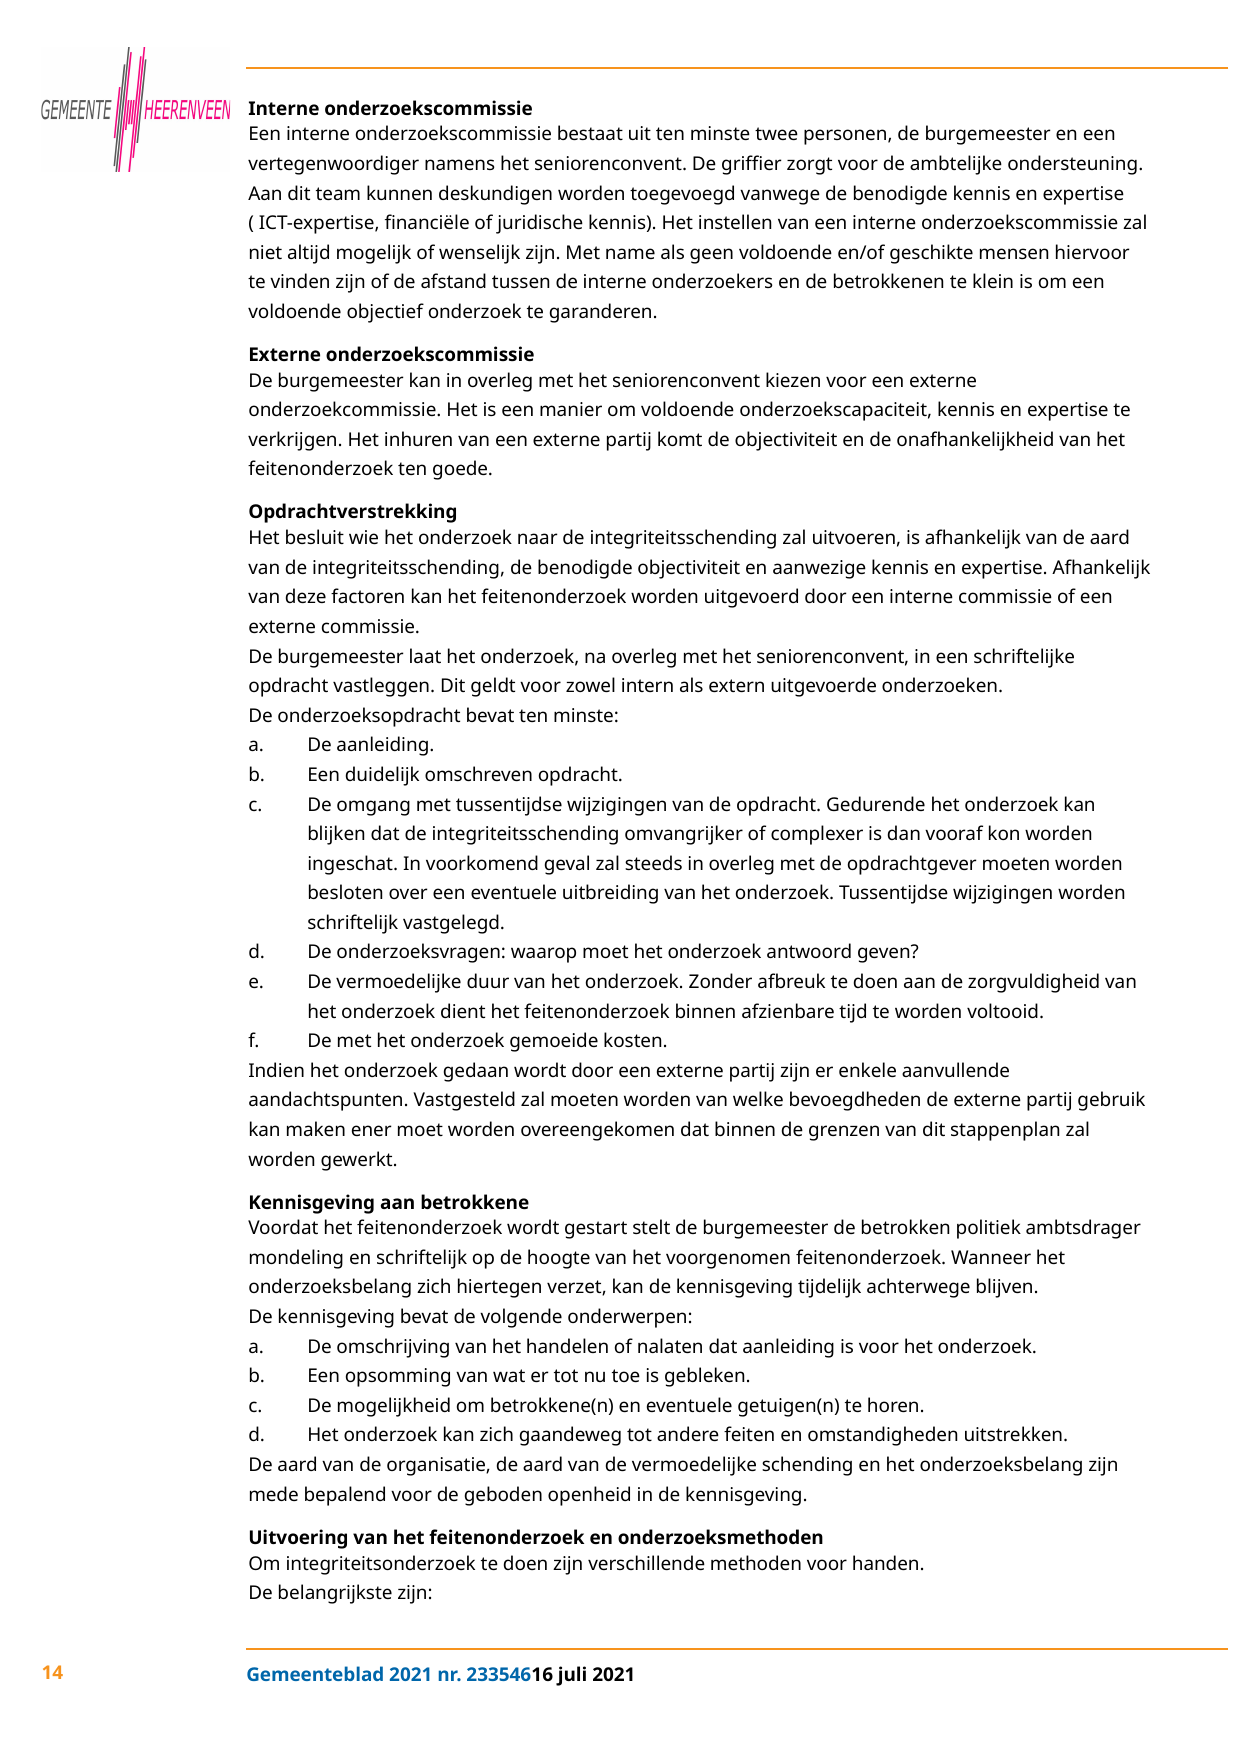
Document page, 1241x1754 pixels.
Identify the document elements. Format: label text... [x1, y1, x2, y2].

list De met het onderzoek gemoeide kosten. [248, 1027, 1152, 1053]
list De aanleiding. [248, 732, 1152, 757]
list De mogelijkheid om betrokkene(n) en eventuele getuigen(n) te horen. [248, 1392, 1152, 1418]
text Voordat het feitenonderzoek wordt gestart stelt de burgemeester de betrokken politiek ambtsdrager mondeling en schriftelijk op de hoogte van het voorgenomen feitenonderzoek. Wanneer het onderzoeksbelang zich hiertegen verzet, kan de kennisgeving tijdelijk achterwege blijven. [248, 1214, 1152, 1299]
text De aard van de organisatie, de aard van de vermoedelijke schending en het onderzoeksbelang zijn mede bepalend voor de geboden openheid in de kennisgeving. [248, 1451, 1152, 1507]
text Een interne onderzoekscommissie bestaat uit ten minste twee personen, de burgemeester en een vertegenwoordiger namens het seniorenconvent. De griffier zorgt voor de ambtelijke ondersteuning. Aan dit team kunnen deskundigen worden toegevoegd vanwege de benodigde kennis en expertise ( ICT-expertise, financiële of juridische kennis). Het instellen van een interne onderzoekscommissie zal niet altijd mogelijk of wenselijk zijn. Met name als geen voldoende en/of geschikte mensen hiervoor te vinden zijn of de afstand tussen de interne onderzoekers en de betrokkenen te klein is om een voldoende objectief onderzoek te garanderen. [248, 121, 1152, 324]
text De onderzoeksopdracht bevat ten minste: [248, 702, 1152, 728]
text Interne onderzoekscommissie [248, 95, 1152, 121]
text Kennisgeving aan betrokkene [248, 1189, 1152, 1214]
text Uitvoering van het feitenonderzoek en onderzoeksmethoden [248, 1524, 1152, 1550]
text Opdrachtverstrekking [248, 499, 1152, 524]
text Het besluit wie het onderzoek naar de integriteitsschending zal uitvoeren, is afhankelijk van de aard van de integriteitsschending, de benodigde objectiviteit en aanwezige kennis en expertise. Afhankelijk van deze factoren kan het feitenonderzoek worden uitgevoerd door een interne commissie of een externe commissie. [248, 524, 1152, 639]
text De kennisgeving bevat de volgende onderwerpen: [248, 1303, 1152, 1329]
text De belangrijkste zijn: [248, 1579, 1152, 1605]
list De omgang met tussentijdse wijzigingen van de opdracht. Gedurende het onderzoek kan blijken dat de integriteitsschending omvangrijker of complexer is dan vooraf kon worden ingeschat. In voorkomend geval zal steeds in overleg met de opdrachtgever moeten worden besloten over een eventuele uitbreiding van het onderzoek. Tussentijdse wijzigingen worden schriftelijk vastgelegd. [248, 791, 1152, 935]
text Indien het onderzoek gedaan wordt door een externe partij zijn er enkele aanvullende aandachtspunten. Vastgesteld zal moeten worden van welke bevoegdheden de externe partij gebruik kan maken ener moet worden overeengekomen dat binnen de grenzen van dit stappenplan zal worden gewerkt. [248, 1057, 1152, 1171]
list Een duidelijk omschreven opdracht. [248, 761, 1152, 787]
list De onderzoeksvragen: waarop moet het onderzoek antwoord geven? [248, 939, 1152, 964]
list Het onderzoek kan zich gaandeweg tot andere feiten en omstandigheden uitstrekken. [248, 1422, 1152, 1447]
text De burgemeester laat het onderzoek, na overleg met het seniorenconvent, in een schriftelijke opdracht vastleggen. Dit geldt voor zowel intern als extern uitgevoerde onderzoeken. [248, 643, 1152, 698]
text De burgemeester kan in overleg met het seniorenconvent kiezen voor een externe onderzoekcommissie. Het is een manier om voldoende onderzoekscapaciteit, kennis en expertise te verkrijgen. Het inhuren van een externe partij komt de objectiviteit en de onafhankelijkheid van het feitenonderzoek ten goede. [248, 367, 1152, 481]
text Om integriteitsonderzoek te doen zijn verschillende methoden voor handen. [248, 1550, 1152, 1575]
picture [41, 47, 231, 172]
text Externe onderzoekscommissie [248, 341, 1152, 367]
list Een opsomming van wat er tot nu toe is gebleken. [248, 1362, 1152, 1388]
list De omschrijving van het handelen of nalaten dat aanleiding is voor het onderzoek. [248, 1333, 1152, 1359]
list De vermoedelijke duur van het onderzoek. Zonder afbreuk te doen aan de zorgvuldigheid van het onderzoek dient het feitenonderzoek binnen afzienbare tijd te worden voltooid. [248, 968, 1152, 1023]
